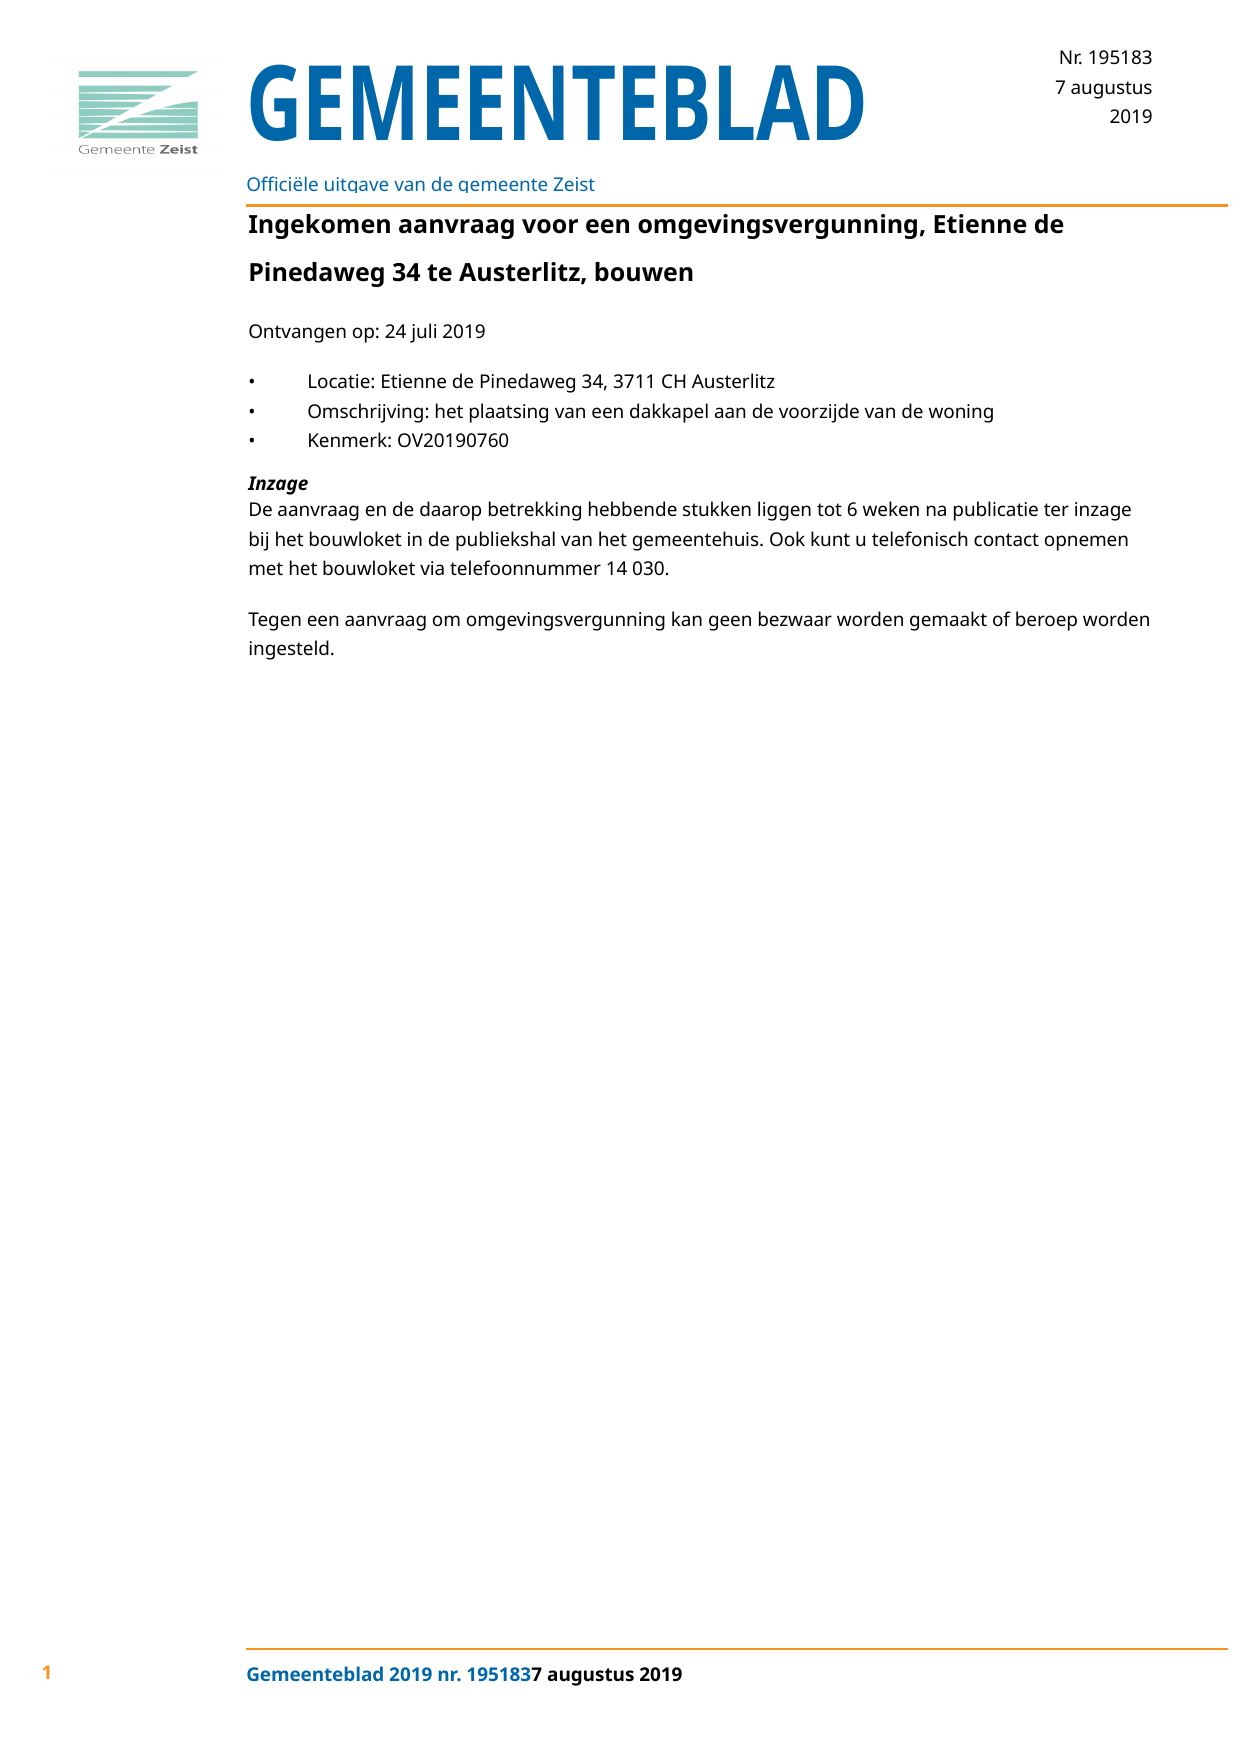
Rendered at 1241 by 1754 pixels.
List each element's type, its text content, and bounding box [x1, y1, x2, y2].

text Inzage [248, 471, 1152, 496]
picture [41, 47, 231, 172]
text Ontvangen op: 24 juli 2019 [248, 318, 1152, 344]
list Kenmerk: OV20190760 [248, 427, 1152, 453]
text Tegen een aanvraag om omgevingsvergunning kan geen bezwaar worden gemaakt of beroep worden ingesteld. [248, 606, 1152, 661]
text Ingekomen aanvraag voor een omgevingsvergunning, Etienne de Pinedaweg 34 te Austerlitz, bouwen [248, 207, 1152, 288]
text De aanvraag en de daarop betrekking hebbende stukken liggen tot 6 weken na publicatie ter inzage bij het bouwloket in de publiekshal van het gemeentehuis. Ook kunt u telefonisch contact opnemen met het bouwloket via telefoonnummer 14 030. [248, 496, 1152, 581]
list Locatie: Etienne de Pinedaweg 34, 3711 CH Austerlitz [248, 368, 1152, 394]
list Omschrijving: het plaatsing van een dakkapel aan de voorzijde van de woning [248, 398, 1152, 424]
